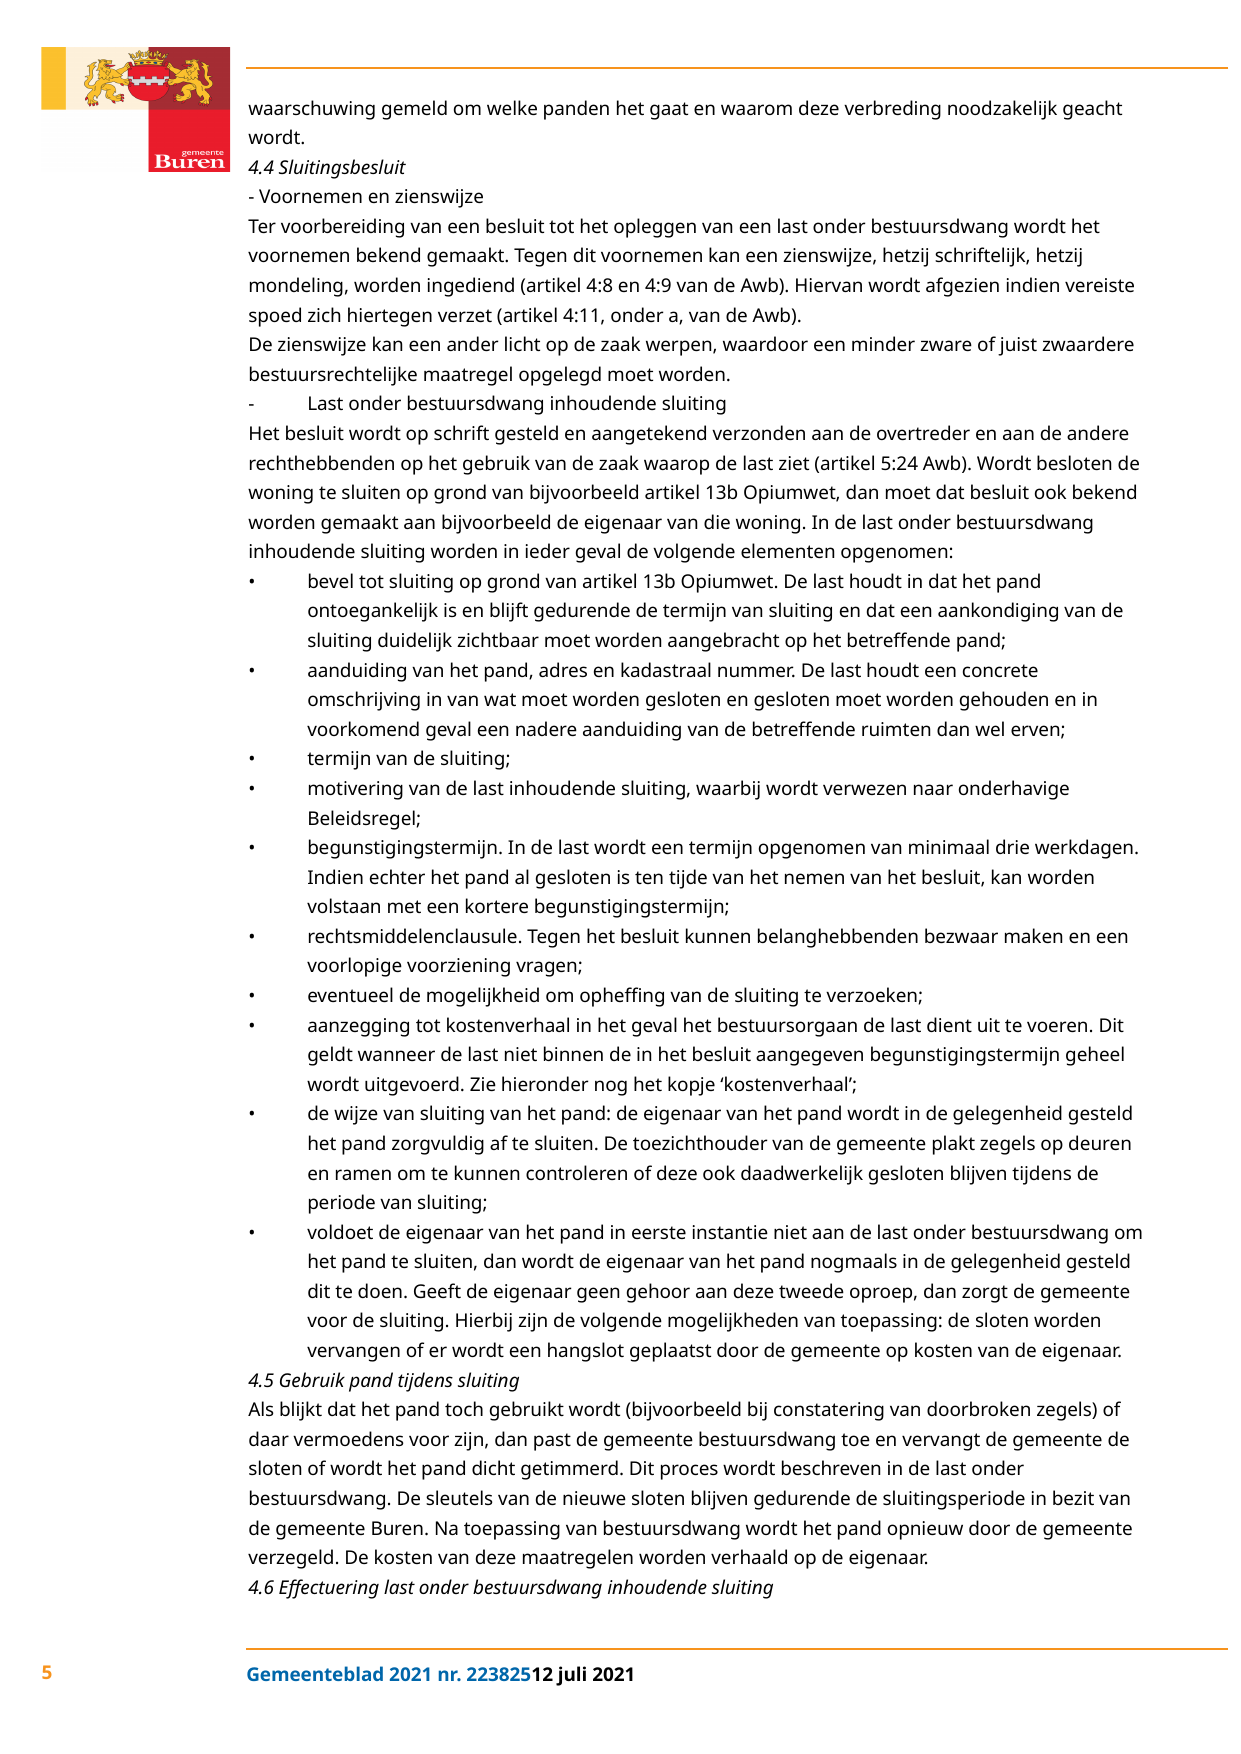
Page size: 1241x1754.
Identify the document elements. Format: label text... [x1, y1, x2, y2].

text 4.6 Effectuering last onder bestuursdwang inhoudende sluiting [248, 1574, 1152, 1600]
list aanduiding van het pand, adres en kadastraal nummer. De last houdt een concrete omschrijving in van wat moet worden gesloten en gesloten moet worden gehouden en in voorkomend geval een nadere aanduiding van de betreffende ruimten dan wel erven; [248, 657, 1152, 742]
list begunstigingstermijn. In de last wordt een termijn opgenomen van minimaal drie werkdagen. Indien echter het pand al gesloten is ten tijde van het nemen van het besluit, kan worden volstaan met een kortere begunstigingstermijn; [248, 834, 1152, 919]
text Ter voorbereiding van een besluit tot het opleggen van een last onder bestuursdwang wordt het voornemen bekend gemaakt. Tegen dit voornemen kan een zienswijze, hetzij schriftelijk, hetzij mondeling, worden ingediend (artikel 4:8 en 4:9 van de Awb). Hiervan wordt afgezien indien vereiste spoed zich hiertegen verzet (artikel 4:11, onder a, van de Awb). [248, 213, 1152, 328]
text Als blijkt dat het pand toch gebruikt wordt (bijvoorbeeld bij constatering van doorbroken zegels) of daar vermoedens voor zijn, dan past de gemeente bestuursdwang toe en vervangt de gemeente de sloten of wordt het pand dicht getimmerd. Dit proces wordt beschreven in de last onder bestuursdwang. De sleutels van de nieuwe sloten blijven gedurende de sluitingsperiode in bezit van de gemeente Buren. Na toepassing van bestuursdwang wordt het pand opnieuw door de gemeente verzegeld. De kosten van deze maatregelen worden verhaald op de eigenaar. [248, 1396, 1152, 1570]
list rechtsmiddelenclausule. Tegen het besluit kunnen belanghebbenden bezwaar maken en een voorlopige voorziening vragen; [248, 923, 1152, 978]
text waarschuwing gemeld om welke panden het gaat en waarom deze verbreding noodzakelijk geacht wordt. [248, 95, 1152, 150]
list motivering van de last inhoudende sluiting, waarbij wordt verwezen naar onderhavige Beleidsregel; [248, 775, 1152, 831]
list bevel tot sluiting op grond van artikel 13b Opiumwet. De last houdt in dat het pand ontoegankelijk is en blijft gedurende de termijn van sluiting en dat een aankondiging van de sluiting duidelijk zichtbaar moet worden aangebracht op het betreffende pand; [248, 568, 1152, 653]
text 4.4 Sluitingsbesluit [248, 154, 1152, 180]
list aanzegging tot kostenverhaal in het geval het bestuursorgaan de last dient uit te voeren. Dit geldt wanneer de last niet binnen de in het besluit aangegeven begunstigingstermijn geheel wordt uitgevoerd. Zie hieronder nog het kopje ‘kostenverhaal’; [248, 1012, 1152, 1097]
list voldoet de eigenaar van het pand in eerste instantie niet aan de last onder bestuursdwang om het pand te sluiten, dan wordt de eigenaar van het pand nogmaals in de gelegenheid gesteld dit te doen. Geeft de eigenaar geen gehoor aan deze tweede oproep, dan zorgt de gemeente voor de sluiting. Hierbij zijn de volgende mogelijkheden van toepassing: de sloten worden vervangen of er wordt een hangslot geplaatst door de gemeente op kosten van de eigenaar. [248, 1219, 1152, 1363]
list eventueel de mogelijkheid om opheffing van de sluiting te verzoeken; [248, 982, 1152, 1008]
picture [41, 47, 231, 172]
text - Voornemen en zienswijze [248, 183, 1152, 209]
list termijn van de sluiting; [248, 746, 1152, 771]
text De zienswijze kan een ander licht op de zaak werpen, waardoor een minder zware of juist zwaardere bestuursrechtelijke maatregel opgelegd moet worden. [248, 331, 1152, 387]
text 4.5 Gebruik pand tijdens sluiting [248, 1367, 1152, 1393]
list de wijze van sluiting van het pand: de eigenaar van het pand wordt in de gelegenheid gesteld het pand zorgvuldig af te sluiten. De toezichthouder van de gemeente plakt zegels op deuren en ramen om te kunnen controleren of deze ook daadwerkelijk gesloten blijven tijdens de periode van sluiting; [248, 1101, 1152, 1215]
list Last onder bestuursdwang inhoudende sluiting [248, 391, 1152, 416]
text Het besluit wordt op schrift gesteld en aangetekend verzonden aan de overtreder en aan de andere rechthebbenden op het gebruik van de zaak waarop de last ziet (artikel 5:24 Awb). Wordt besloten de woning te sluiten op grond van bijvoorbeeld artikel 13b Opiumwet, dan moet dat besluit ook bekend worden gemaakt aan bijvoorbeeld de eigenaar van die woning. In de last onder bestuursdwang inhoudende sluiting worden in ieder geval de volgende elementen opgenomen: [248, 420, 1152, 564]
